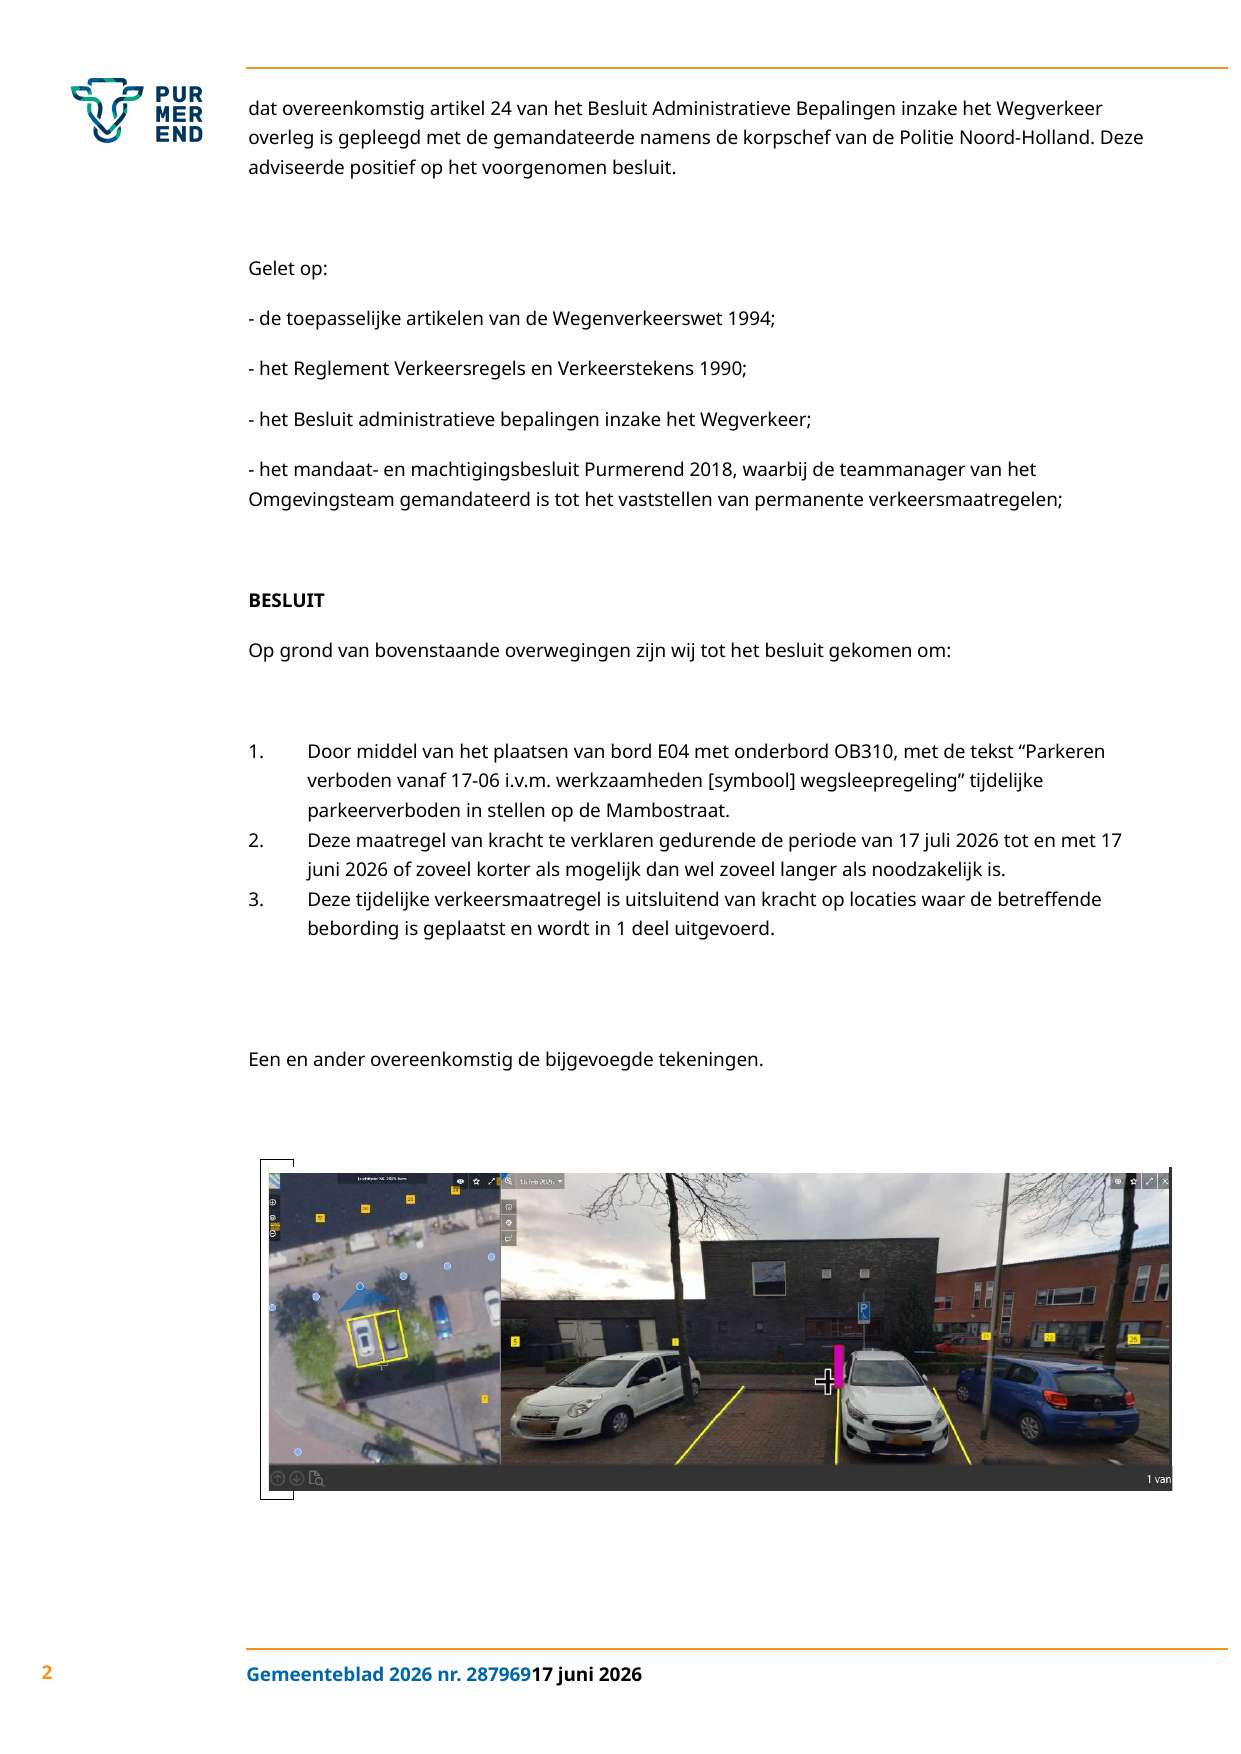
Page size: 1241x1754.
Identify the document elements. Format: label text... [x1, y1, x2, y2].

picture [268, 1167, 1173, 1491]
list Deze maatregel van kracht te verklaren gedurende de periode van 17 juli 2026 tot en met 17 juni 2026 of zoveel korter als mogelijk dan wel zoveel langer als noodzakelijk is. [248, 827, 1152, 882]
text - het mandaat- en machtigingsbesluit Purmerend 2018, waarbij de teammanager van het Omgevingsteam gemandateerd is tot het vaststellen van permanente verkeersmaatregelen; [248, 456, 1152, 512]
picture [41, 47, 231, 172]
text Een en ander overeenkomstig de bijgevoegde tekeningen. [248, 1046, 1152, 1072]
list Door middel van het plaatsen van bord E04 met onderbord OB310, met de tekst “Parkeren verboden vanaf 17-06 i.v.m. werkzaamheden [symbool] wegsleepregeling” tijdelijke parkeerverboden in stellen op de Mambostraat. [248, 738, 1152, 823]
text Gelet op: [248, 255, 1152, 281]
text dat overeenkomstig artikel 24 van het Besluit Administratieve Bepalingen inzake het Wegverkeer overleg is gepleegd met de gemandateerde namens de korpschef van de Politie Noord-Holland. Deze adviseerde positief op het voorgenomen besluit. [248, 95, 1152, 180]
text Op grond van bovenstaande overwegingen zijn wij tot het besluit gekomen om: [248, 637, 1152, 663]
text - het Reglement Verkeersregels en Verkeerstekens 1990; [248, 356, 1152, 381]
text BESLUIT [248, 587, 1152, 613]
text - het Besluit administratieve bepalingen inzake het Wegverkeer; [248, 406, 1152, 432]
list Deze tijdelijke verkeersmaatregel is uitsluitend van kracht op locaties waar de betreffende bebording is geplaatst en wordt in 1 deel uitgevoerd. [248, 886, 1152, 941]
text - de toepasselijke artikelen van de Wegenverkeerswet 1994; [248, 305, 1152, 331]
